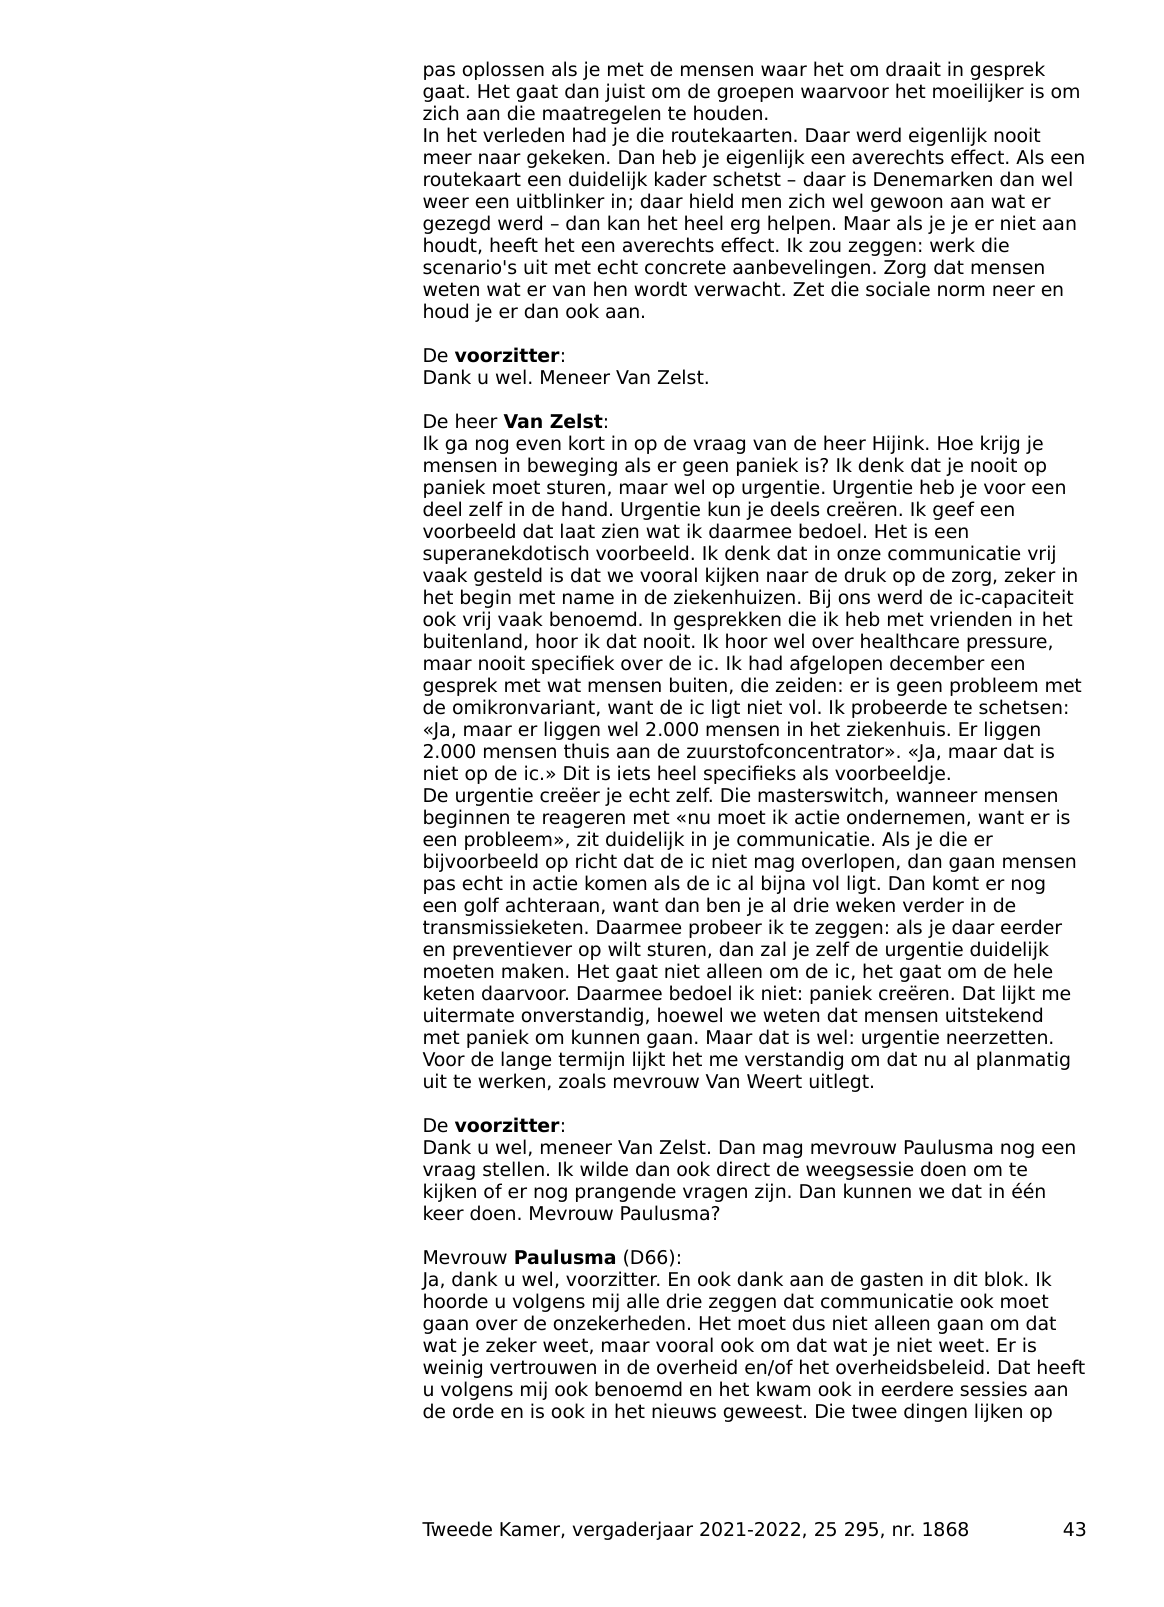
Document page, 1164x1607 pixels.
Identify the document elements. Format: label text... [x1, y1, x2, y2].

text Ik ga nog even kort in op de vraag van de heer Hijink. Hoe krijg je mensen in beweging als er geen paniek is? Ik denk dat je nooit op paniek moet sturen, maar wel op urgentie. Urgentie heb je voor een deel zelf in de hand. Urgentie kun je deels creëren. Ik geef een voorbeeld dat laat zien wat ik daarmee bedoel. Het is een superanekdotisch voorbeeld. Ik denk dat in onze communicatie vrij vaak gesteld is dat we vooral kijken naar de druk op de zorg, zeker in het begin met name in de ziekenhuizen. Bij ons werd de ic-capaciteit ook vrij vaak benoemd. In gesprekken die ik heb met vrienden in het buitenland, hoor ik dat nooit. Ik hoor wel over healthcare pressure, maar nooit specifiek over de ic. Ik had afgelopen december een gesprek met wat mensen buiten, die zeiden: er is geen probleem met de omikronvariant, want de ic ligt niet vol. Ik probeerde te schetsen: «Ja, maar er liggen wel 2.000 mensen in het ziekenhuis. Er liggen 2.000 mensen thuis aan de zuurstofconcentrator». «Ja, maar dat is niet op de ic.» Dit is iets heel specifieks als voorbeeldje. [422, 433, 1087, 785]
text Ja, dank u wel, voorzitter. En ook dank aan de gasten in dit blok. Ik hoorde u volgens mij alle drie zeggen dat communicatie ook moet gaan over de onzekerheden. Het moet dus niet alleen gaan om dat wat je zeker weet, maar vooral ook om dat wat je niet weet. Er is weinig vertrouwen in de overheid en/of het overheidsbeleid. Dat heeft u volgens mij ook benoemd en het kwam ook in eerdere sessies aan de orde en is ook in het nieuws geweest. Die twee dingen lijken op [422, 1269, 1087, 1423]
text De voorzitter: [422, 345, 1087, 367]
text Mevrouw Paulusma (D66): [422, 1247, 1087, 1269]
text De voorzitter: [422, 1115, 1087, 1137]
text In het verleden had je die routekaarten. Daar werd eigenlijk nooit meer naar gekeken. Dan heb je eigenlijk een averechts effect. Als een routekaart een duidelijk kader schetst – daar is Denemarken dan wel weer een uitblinker in; daar hield men zich wel gewoon aan wat er gezegd werd – dan kan het heel erg helpen. Maar als je je er niet aan houdt, heeft het een averechts effect. Ik zou zeggen: werk die scenario's uit met echt concrete aanbevelingen. Zorg dat mensen weten wat er van hen wordt verwacht. Zet die sociale norm neer en houd je er dan ook aan. [422, 125, 1087, 323]
text De urgentie creëer je echt zelf. Die masterswitch, wanneer mensen beginnen te reageren met «nu moet ik actie ondernemen, want er is een probleem», zit duidelijk in je communicatie. Als je die er bijvoorbeeld op richt dat de ic niet mag overlopen, dan gaan mensen pas echt in actie komen als de ic al bijna vol ligt. Dan komt er nog een golf achteraan, want dan ben je al drie weken verder in de transmissieketen. Daarmee probeer ik te zeggen: als je daar eerder en preventiever op wilt sturen, dan zal je zelf de urgentie duidelijk moeten maken. Het gaat niet alleen om de ic, het gaat om de hele keten daarvoor. Daarmee bedoel ik niet: paniek creëren. Dat lijkt me uitermate onverstandig, hoewel we weten dat mensen uitstekend met paniek om kunnen gaan. Maar dat is wel: urgentie neerzetten. Voor de lange termijn lijkt het me verstandig om dat nu al planmatig uit te werken, zoals mevrouw Van Weert uitlegt. [422, 785, 1087, 1092]
text De heer Van Zelst: [422, 411, 1087, 433]
text Dank u wel. Meneer Van Zelst. [422, 367, 1087, 389]
text Dank u wel, meneer Van Zelst. Dan mag mevrouw Paulusma nog een vraag stellen. Ik wilde dan ook direct de weegsessie doen om te kijken of er nog prangende vragen zijn. Dan kunnen we dat in één keer doen. Mevrouw Paulusma? [422, 1137, 1087, 1224]
text pas oplossen als je met de mensen waar het om draait in gesprek gaat. Het gaat dan juist om de groepen waarvoor het moeilijker is om zich aan die maatregelen te houden. [422, 59, 1087, 125]
